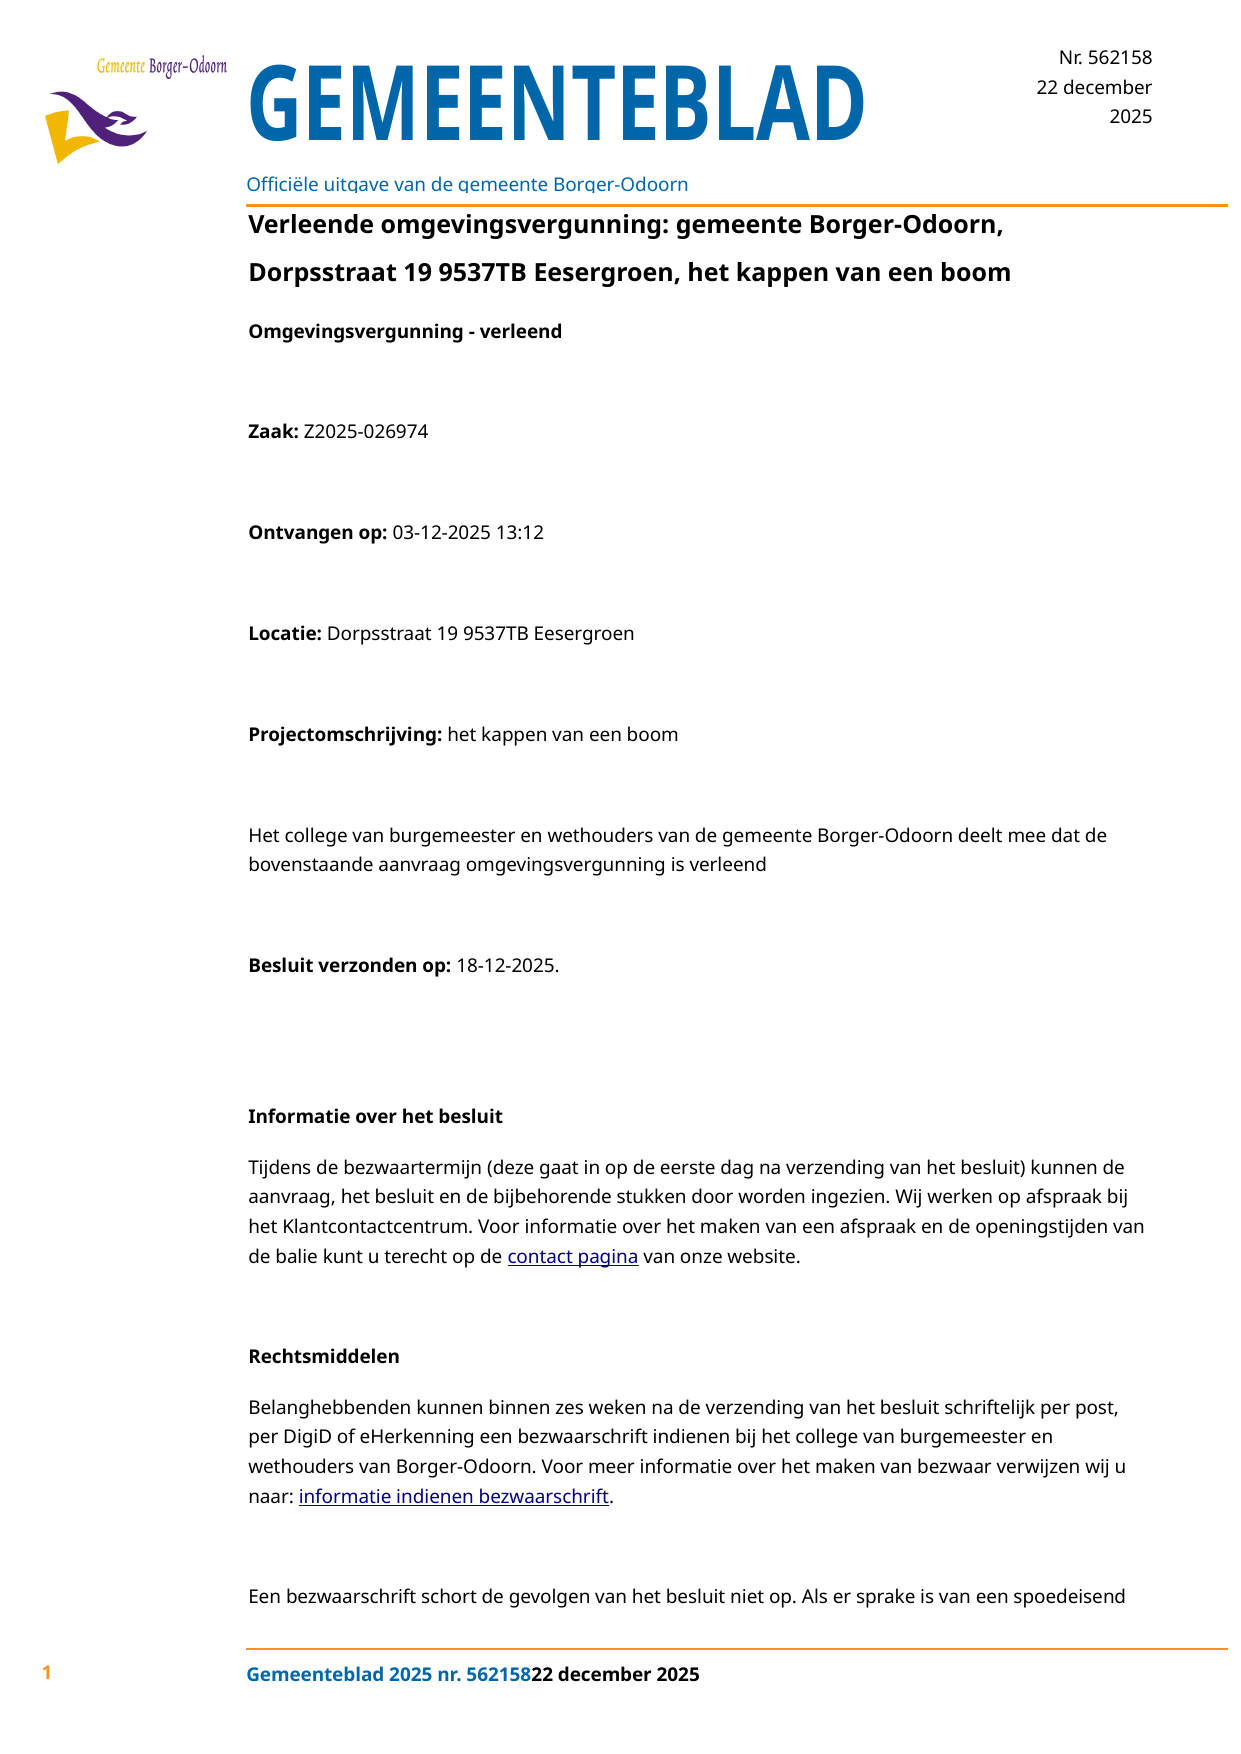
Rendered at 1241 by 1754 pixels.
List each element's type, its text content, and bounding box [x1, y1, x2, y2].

text Belanghebbenden kunnen binnen zes weken na de verzending van het besluit schriftelijk per post, per DigiD of eHerkenning een bezwaarschrift indienen bij het college van burgemeester en wethouders van Borger-Odoorn. Voor meer informatie over het maken van bezwaar verwijzen wij u naar: informatie indienen bezwaarschrift. [248, 1394, 1152, 1509]
text Informatie over het besluit [248, 1104, 1152, 1129]
picture [41, 47, 231, 172]
text Verleende omgevingsvergunning: gemeente Borger-Odoorn, Dorpsstraat 19 9537TB Eesergroen, het kappen van een boom [248, 207, 1152, 288]
text Het college van burgemeester en wethouders van de gemeente Borger-Odoorn deelt mee dat de bovenstaande aanvraag omgevingsvergunning is verleend [248, 822, 1152, 877]
text Een bezwaarschrift schort de gevolgen van het besluit niet op. Als er sprake is van een spoedeisend [248, 1584, 1152, 1609]
text Projectomschrijving: het kappen van een boom [248, 721, 1152, 747]
text Tijdens de bezwaartermijn (deze gaat in op de eerste dag na verzending van het besluit) kunnen de aanvraag, het besluit en de bijbehorende stukken door worden ingezien. Wij werken op afspraak bij het Klantcontactcentrum. Voor informatie over het maken van een afspraak en de openingstijden van de balie kunt u terecht op de contact pagina van onze website. [248, 1154, 1152, 1269]
text Zaak: Z2025-026974 [248, 419, 1152, 444]
text Besluit verzonden op: 18-12-2025. [248, 952, 1152, 978]
text Locatie: Dorpsstraat 19 9537TB Eesergroen [248, 620, 1152, 646]
text Rechtsmiddelen [248, 1344, 1152, 1369]
text Ontvangen op: 03-12-2025 13:12 [248, 519, 1152, 545]
text Omgevingsvergunning - verleend [248, 318, 1152, 344]
